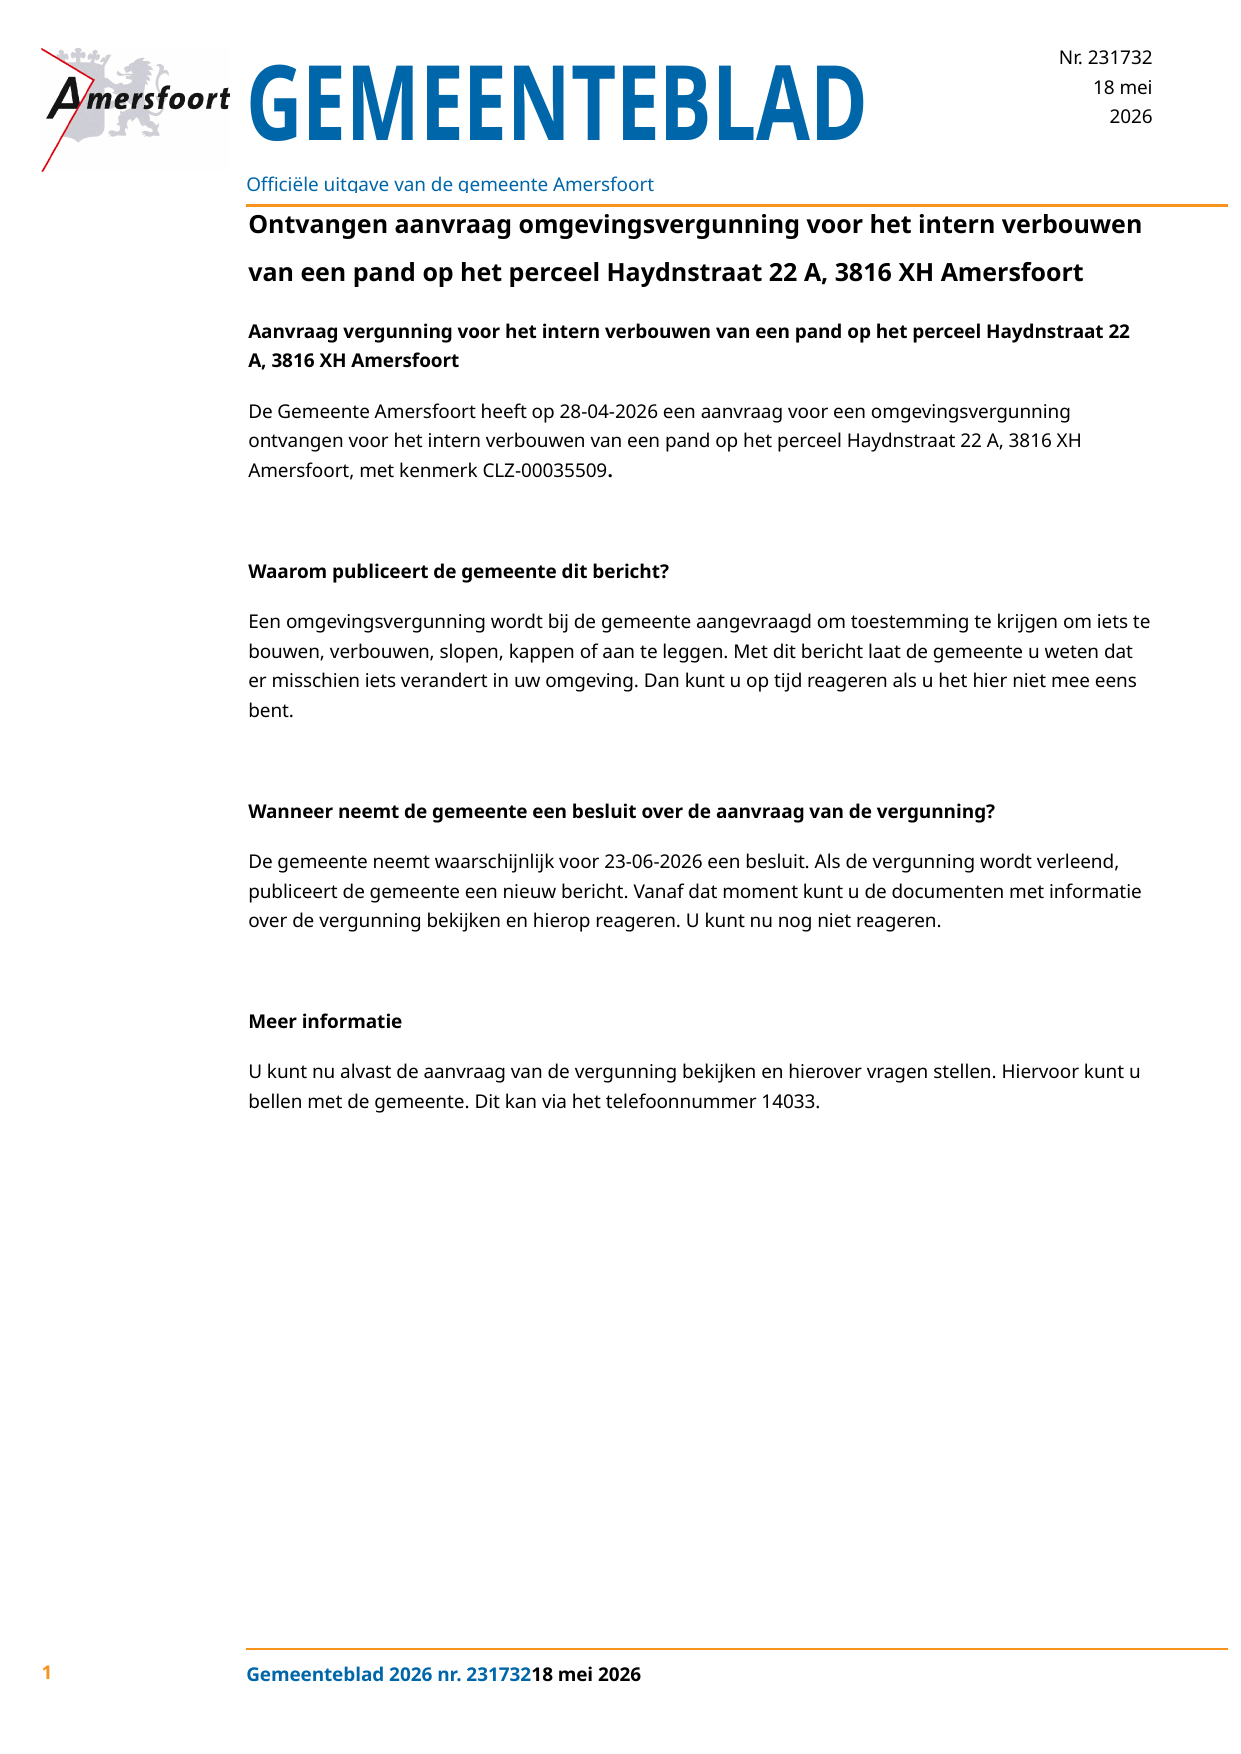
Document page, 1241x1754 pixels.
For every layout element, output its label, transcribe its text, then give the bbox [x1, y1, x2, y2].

text De gemeente neemt waarschijnlijk voor 23-06-2026 een besluit. Als de vergunning wordt verleend, publiceert de gemeente een nieuw bericht. Vanaf dat moment kunt u de documenten met informatie over de vergunning bekijken en hierop reageren. U kunt nu nog niet reageren. [248, 848, 1152, 933]
text Aanvraag vergunning voor het intern verbouwen van een pand op het perceel Haydnstraat 22 A, 3816 XH Amersfoort [248, 318, 1152, 373]
text Meer informatie [248, 1008, 1152, 1034]
text Wanneer neemt de gemeente een besluit over de aanvraag van de vergunning? [248, 798, 1152, 824]
text Ontvangen aanvraag omgevingsvergunning voor het intern verbouwen van een pand op het perceel Haydnstraat 22 A, 3816 XH Amersfoort [248, 207, 1152, 288]
text Waarom publiceert de gemeente dit bericht? [248, 558, 1152, 584]
picture [41, 47, 231, 172]
text De Gemeente Amersfoort heeft op 28-04-2026 een aanvraag voor een omgevingsvergunning ontvangen voor het intern verbouwen van een pand op het perceel Haydnstraat 22 A, 3816 XH Amersfoort, met kenmerk CLZ-00035509. [248, 398, 1152, 483]
text Een omgevingsvergunning wordt bij de gemeente aangevraagd om toestemming te krijgen om iets te bouwen, verbouwen, slopen, kappen of aan te leggen. Met dit bericht laat de gemeente u weten dat er misschien iets verandert in uw omgeving. Dan kunt u op tijd reageren als u het hier niet mee eens bent. [248, 608, 1152, 723]
text U kunt nu alvast de aanvraag van de vergunning bekijken en hierover vragen stellen. Hiervoor kunt u bellen met de gemeente. Dit kan via het telefoonnummer 14033. [248, 1059, 1152, 1114]
